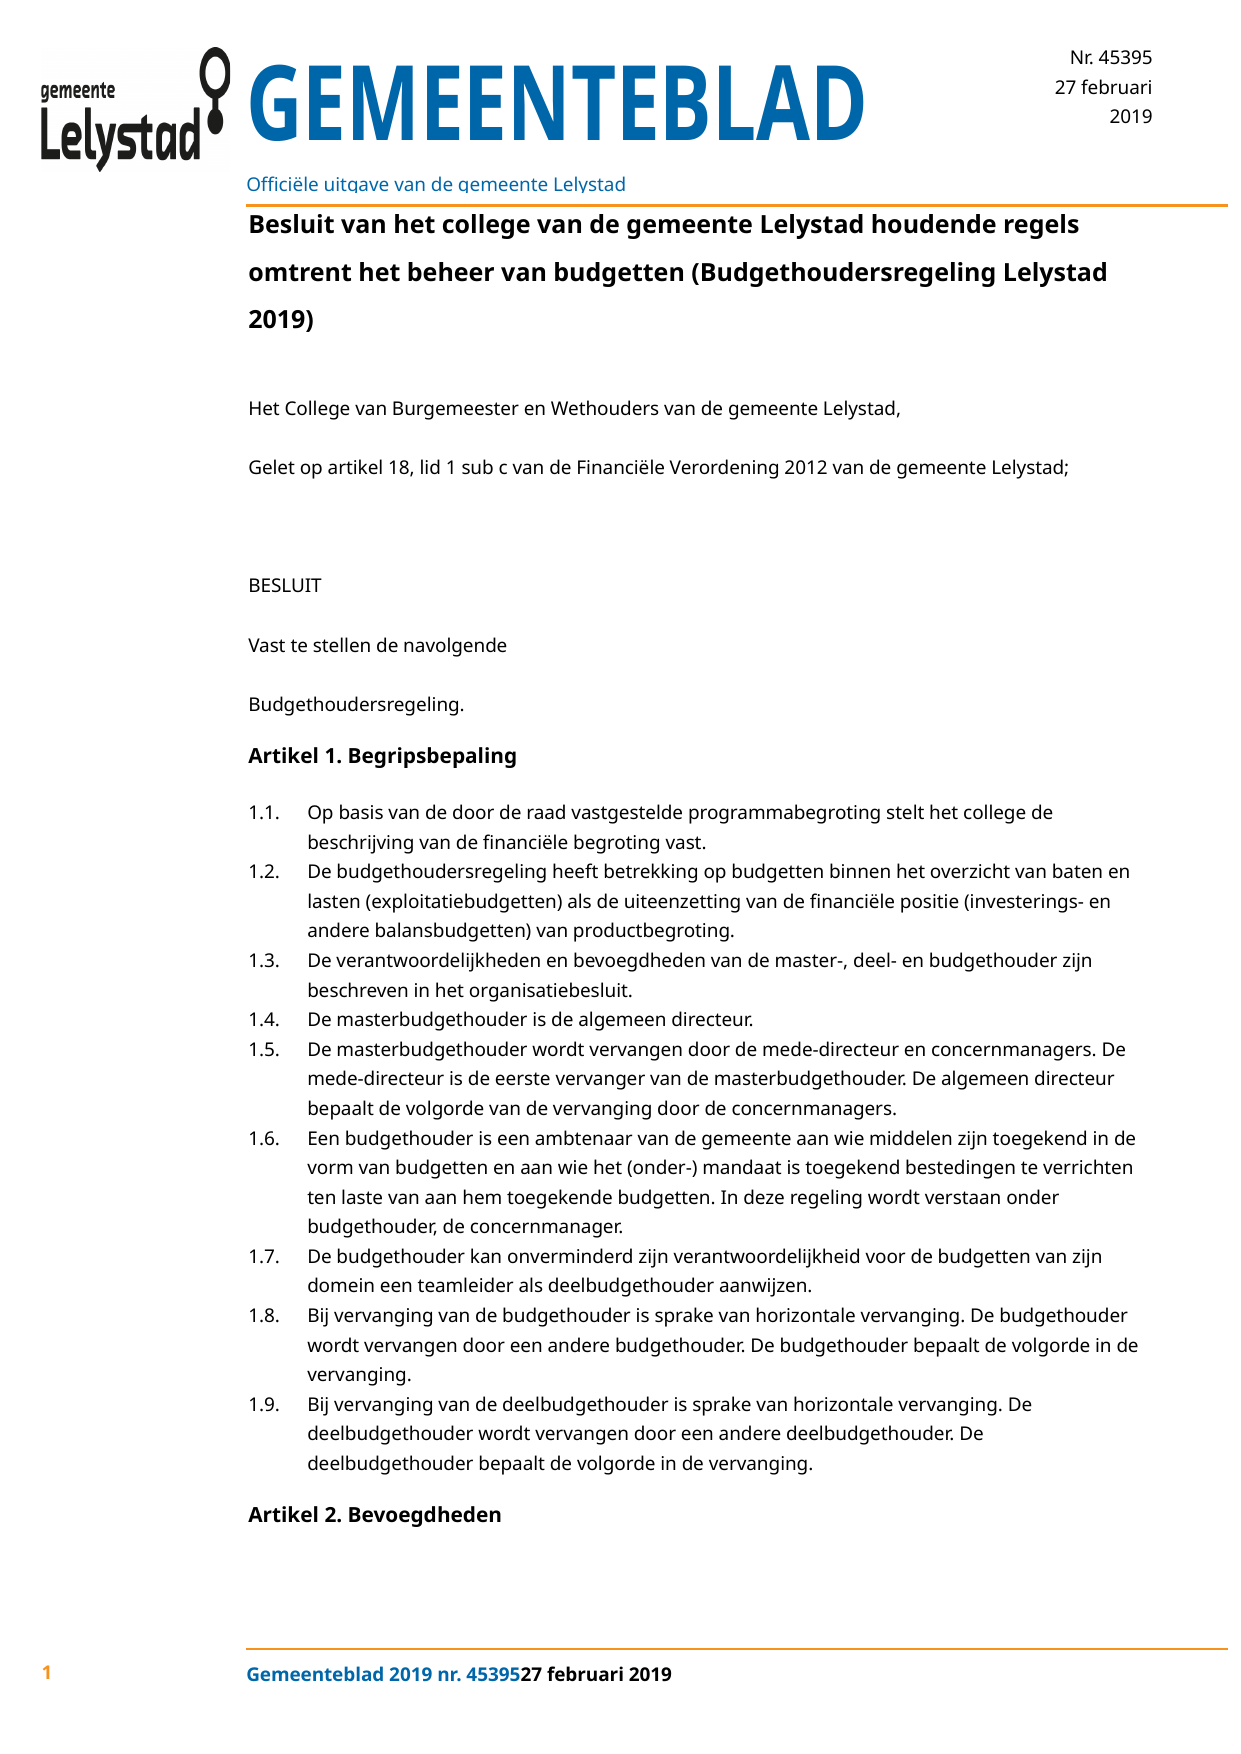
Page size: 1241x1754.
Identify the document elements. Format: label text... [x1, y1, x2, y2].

list De budgethouder kan onverminderd zijn verantwoordelijkheid voor de budgetten van zijn domein een teamleider als deelbudgethouder aanwijzen. [248, 1243, 1152, 1298]
text Vast te stellen de navolgende [248, 632, 1152, 657]
list De masterbudgethouder is de algemeen directeur. [248, 1006, 1152, 1032]
list Een budgethouder is een ambtenaar van de gemeente aan wie middelen zijn toegekend in de vorm van budgetten en aan wie het (onder-) mandaat is toegekend bestedingen te verrichten ten laste van aan hem toegekende budgetten. In deze regeling wordt verstaan onder budgethouder, de concernmanager. [248, 1125, 1152, 1239]
text BESLUIT [248, 573, 1152, 598]
text Het College van Burgemeester en Wethouders van de gemeente Lelystad, [248, 395, 1152, 421]
text Artikel 1. Begripsbepaling [248, 741, 1152, 770]
picture [41, 47, 231, 172]
list De verantwoordelijkheden en bevoegdheden van de master-, deel- en budgethouder zijn beschreven in het organisatiebesluit. [248, 947, 1152, 1003]
text Artikel 2. Bevoegdheden [248, 1501, 1152, 1529]
text Gelet op artikel 18, lid 1 sub c van de Financiële Verordening 2012 van de gemeente Lelystad; [248, 454, 1152, 480]
text Budgethoudersregeling. [248, 691, 1152, 717]
list Bij vervanging van de deelbudgethouder is sprake van horizontale vervanging. De deelbudgethouder wordt vervangen door een andere deelbudgethouder. De deelbudgethouder bepaalt de volgorde in de vervanging. [248, 1391, 1152, 1476]
text Besluit van het college van de gemeente Lelystad houdende regels omtrent het beheer van budgetten (Budgethoudersregeling Lelystad 2019) [248, 207, 1152, 336]
list De masterbudgethouder wordt vervangen door de mede-directeur en concernmanagers. De mede-directeur is de eerste vervanger van de masterbudgethouder. De algemeen directeur bepaalt de volgorde van de vervanging door de concernmanagers. [248, 1036, 1152, 1121]
list De budgethoudersregeling heeft betrekking op budgetten binnen het overzicht van baten en lasten (exploitatiebudgetten) als de uiteenzetting van de financiële positie (investerings- en andere balansbudgetten) van productbegroting. [248, 858, 1152, 943]
list Op basis van de door de raad vastgestelde programmabegroting stelt het college de beschrijving van de financiële begroting vast. [248, 799, 1152, 855]
list Bij vervanging van de budgethouder is sprake van horizontale vervanging. De budgethouder wordt vervangen door een andere budgethouder. De budgethouder bepaalt de volgorde in de vervanging. [248, 1302, 1152, 1387]
